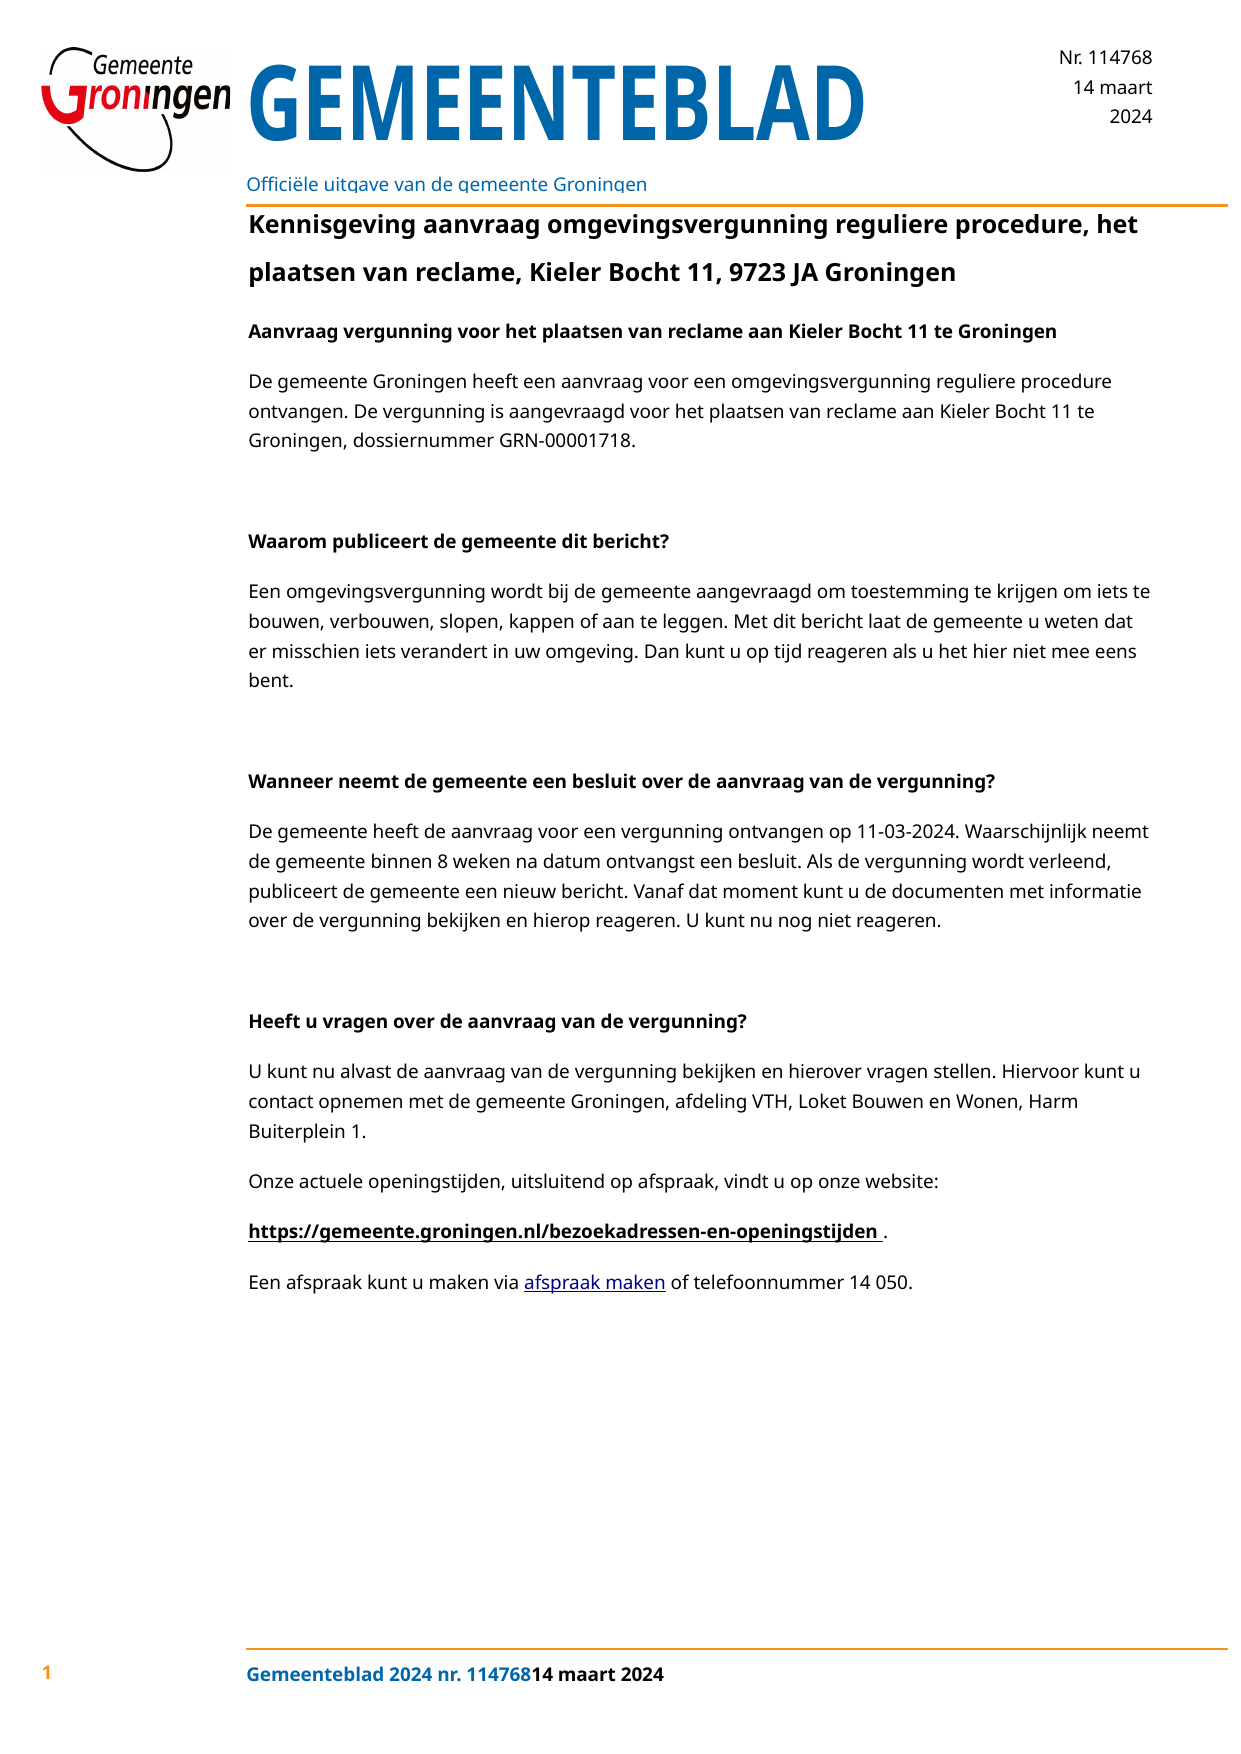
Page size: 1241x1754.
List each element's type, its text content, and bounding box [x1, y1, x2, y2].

text Wanneer neemt de gemeente een besluit over de aanvraag van de vergunning? [248, 768, 1152, 794]
text Aanvraag vergunning voor het plaatsen van reclame aan Kieler Bocht 11 te Groningen [248, 318, 1152, 344]
picture [41, 47, 231, 172]
text Waarom publiceert de gemeente dit bericht? [248, 528, 1152, 554]
text Een omgevingsvergunning wordt bij de gemeente aangevraagd om toestemming te krijgen om iets te bouwen, verbouwen, slopen, kappen of aan te leggen. Met dit bericht laat de gemeente u weten dat er misschien iets verandert in uw omgeving. Dan kunt u op tijd reageren als u het hier niet mee eens bent. [248, 579, 1152, 693]
text Heeft u vragen over de aanvraag van de vergunning? [248, 1008, 1152, 1034]
text Een afspraak kunt u maken via afspraak maken of telefoonnummer 14 050. [248, 1269, 1152, 1295]
text Onze actuele openingstijden, uitsluitend op afspraak, vindt u op onze website: [248, 1168, 1152, 1194]
text Kennisgeving aanvraag omgevingsvergunning reguliere procedure, het plaatsen van reclame, Kieler Bocht 11, 9723 JA Groningen [248, 207, 1152, 288]
text U kunt nu alvast de aanvraag van de vergunning bekijken en hierover vragen stellen. Hiervoor kunt u contact opnemen met de gemeente Groningen, afdeling VTH, Loket Bouwen en Wonen, Harm Buiterplein 1. [248, 1059, 1152, 1144]
text https://gemeente.groningen.nl/bezoekadressen-en-openingstijden . [248, 1219, 1152, 1244]
text De gemeente Groningen heeft een aanvraag voor een omgevingsvergunning reguliere procedure ontvangen. De vergunning is aangevraagd voor het plaatsen van reclame aan Kieler Bocht 11 te Groningen, dossiernummer GRN-00001718. [248, 368, 1152, 453]
text De gemeente heeft de aanvraag voor een vergunning ontvangen op 11-03-2024. Waarschijnlijk neemt de gemeente binnen 8 weken na datum ontvangst een besluit. Als de vergunning wordt verleend, publiceert de gemeente een nieuw bericht. Vanaf dat moment kunt u de documenten met informatie over de vergunning bekijken en hierop reageren. U kunt nu nog niet reageren. [248, 819, 1152, 933]
